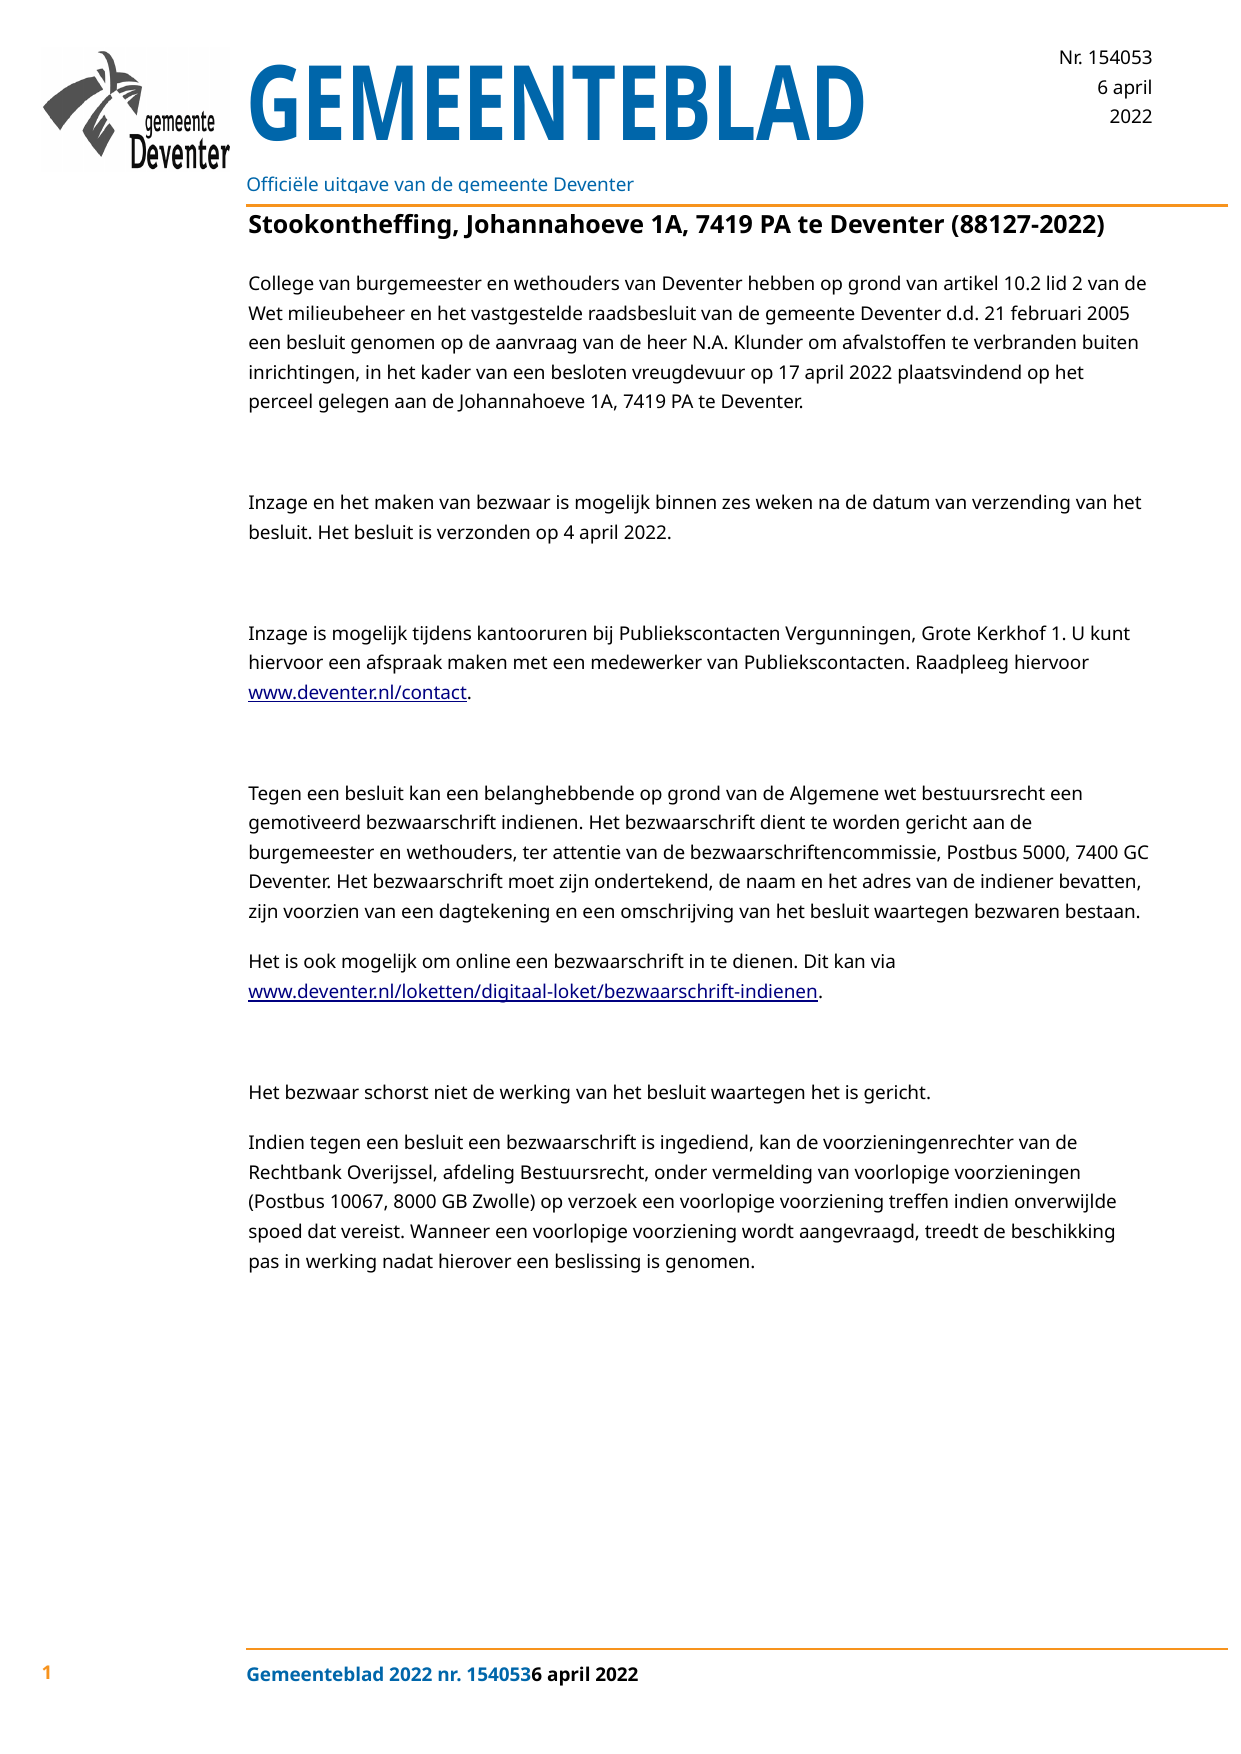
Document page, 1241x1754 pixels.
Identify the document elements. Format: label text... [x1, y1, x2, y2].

text Inzage is mogelijk tijdens kantooruren bij Publiekscontacten Vergunningen, Grote Kerkhof 1. U kunt hiervoor een afspraak maken met een medewerker van Publiekscontacten. Raadpleeg hiervoor www.deventer.nl/contact. [248, 620, 1152, 705]
text Het bezwaar schorst niet de werking van het besluit waartegen het is gericht. [248, 1079, 1152, 1105]
text Indien tegen een besluit een bezwaarschrift is ingediend, kan de voorzieningenrechter van de Rechtbank Overijssel, afdeling Bestuursrecht, onder vermelding van voorlopige voorzieningen (Postbus 10067, 8000 GB Zwolle) op verzoek een voorlopige voorziening treffen indien onverwijlde spoed dat vereist. Wanneer een voorlopige voorziening wordt aangevraagd, treedt de beschikking pas in werking nadat hierover een beslissing is genomen. [248, 1129, 1152, 1273]
text Het is ook mogelijk om online een bezwaarschrift in te dienen. Dit kan via www.deventer.nl/loketten/digitaal-loket/bezwaarschrift-indienen. [248, 949, 1152, 1004]
text Tegen een besluit kan een belanghebbende op grond van de Algemene wet bestuursrecht een gemotiveerd bezwaarschrift indienen. Het bezwaarschrift dient te worden gericht aan de burgemeester en wethouders, ter attentie van de bezwaarschriftencommissie, Postbus 5000, 7400 GC Deventer. Het bezwaarschrift moet zijn ondertekend, de naam en het adres van de indiener bevatten, zijn voorzien van een dagtekening en een omschrijving van het besluit waartegen bezwaren bestaan. [248, 780, 1152, 924]
text Inzage en het maken van bezwaar is mogelijk binnen zes weken na de datum van verzending van het besluit. Het besluit is verzonden op 4 april 2022. [248, 489, 1152, 545]
text College van burgemeester en wethouders van Deventer hebben op grond van artikel 10.2 lid 2 van de Wet milieubeheer en het vastgestelde raadsbesluit van de gemeente Deventer d.d. 21 februari 2005 een besluit genomen op de aanvraag van de heer N.A. Klunder om afvalstoffen te verbranden buiten inrichtingen, in het kader van een besloten vreugdevuur op 17 april 2022 plaatsvindend op het perceel gelegen aan de Johannahoeve 1A, 7419 PA te Deventer. [248, 270, 1152, 414]
picture [41, 47, 231, 172]
text Stookontheffing, Johannahoeve 1A, 7419 PA te Deventer (88127-2022) [248, 207, 1152, 241]
